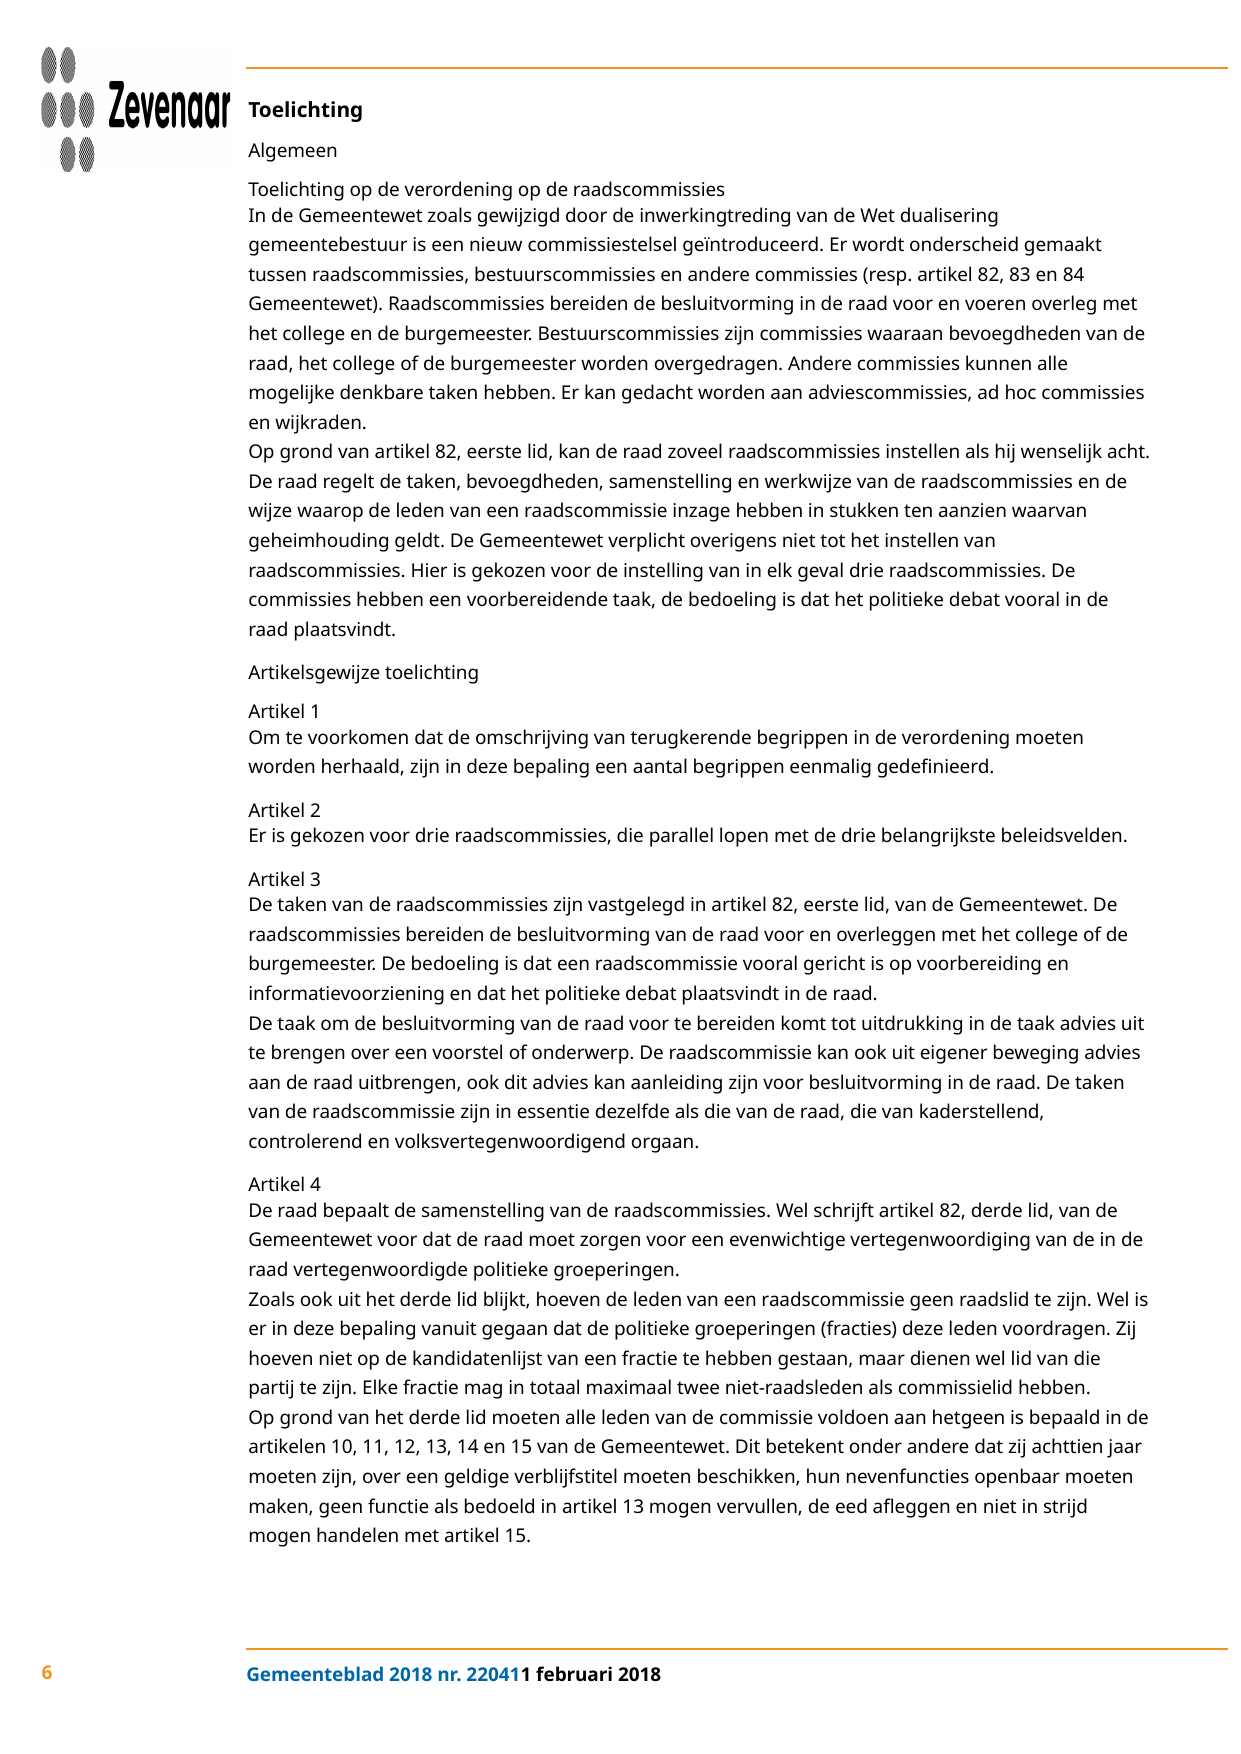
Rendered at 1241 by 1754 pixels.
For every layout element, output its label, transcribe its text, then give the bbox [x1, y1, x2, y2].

text Artikel 3 [248, 866, 1152, 891]
text Artikelsgewijze toelichting [248, 659, 1152, 685]
text De raad bepaalt de samenstelling van de raadscommissies. Wel schrijft artikel 82, derde lid, van de Gemeentewet voor dat de raad moet zorgen voor een evenwichtige vertegenwoordiging van de in de raad vertegenwoordigde politieke groeperingen. [248, 1197, 1152, 1282]
text In de Gemeentewet zoals gewijzigd door de inwerkingtreding van de Wet dualisering gemeentebestuur is een nieuw commissiestelsel geïntroduceerd. Er wordt onderscheid gemaakt tussen raadscommissies, bestuurscommissies en andere commissies (resp. artikel 82, 83 en 84 Gemeentewet). Raadscommissies bereiden de besluitvorming in de raad voor en voeren overleg met het college en de burgemeester. Bestuurscommissies zijn commissies waaraan bevoegdheden van de raad, het college of de burgemeester worden overgedragen. Andere commissies kunnen alle mogelijke denkbare taken hebben. Er kan gedacht worden aan adviescommissies, ad hoc commissies en wijkraden. [248, 202, 1152, 435]
text Artikel 2 [248, 797, 1152, 823]
text Artikel 1 [248, 698, 1152, 724]
text Artikel 4 [248, 1171, 1152, 1197]
picture [41, 47, 231, 172]
text De taak om de besluitvorming van de raad voor te bereiden komt tot uitdrukking in de taak advies uit te brengen over een voorstel of onderwerp. De raadscommissie kan ook uit eigener beweging advies aan de raad uitbrengen, ook dit advies kan aanleiding zijn voor besluitvorming in de raad. De taken van de raadscommissie zijn in essentie dezelfde als die van de raad, die van kaderstellend, controlerend en volksvertegenwoordigend orgaan. [248, 1010, 1152, 1154]
text Zoals ook uit het derde lid blijkt, hoeven de leden van een raadscommissie geen raadslid te zijn. Wel is er in deze bepaling vanuit gegaan dat de politieke groeperingen (fracties) deze leden voordragen. Zij hoeven niet op de kandidatenlijst van een fractie te hebben gestaan, maar dienen wel lid van die partij te zijn. Elke fractie mag in totaal maximaal twee niet-raadsleden als commissielid hebben. [248, 1286, 1152, 1400]
text Op grond van artikel 82, eerste lid, kan de raad zoveel raadscommissies instellen als hij wenselijk acht. De raad regelt de taken, bevoegdheden, samenstelling en werkwijze van de raadscommissies en de wijze waarop de leden van een raadscommissie inzage hebben in stukken ten aanzien waarvan geheimhouding geldt. De Gemeentewet verplicht overigens niet tot het instellen van raadscommissies. Hier is gekozen voor de instelling van in elk geval drie raadscommissies. De commissies hebben een voorbereidende taak, de bedoeling is dat het politieke debat vooral in de raad plaatsvindt. [248, 438, 1152, 642]
text Op grond van het derde lid moeten alle leden van de commissie voldoen aan hetgeen is bepaald in de artikelen 10, 11, 12, 13, 14 en 15 van de Gemeentewet. Dit betekent onder andere dat zij achttien jaar moeten zijn, over een geldige verblijfstitel moeten beschikken, hun nevenfuncties openbaar moeten maken, geen functie als bedoeld in artikel 13 mogen vervullen, de eed afleggen en niet in strijd mogen handelen met artikel 15. [248, 1404, 1152, 1548]
text Algemeen [248, 137, 1152, 163]
text Toelichting op de verordening op de raadscommissies [248, 176, 1152, 202]
text Toelichting [248, 95, 1152, 123]
text Er is gekozen voor drie raadscommissies, die parallel lopen met de drie belangrijkste beleidsvelden. [248, 823, 1152, 848]
text Om te voorkomen dat de omschrijving van terugkerende begrippen in de verordening moeten worden herhaald, zijn in deze bepaling een aantal begrippen eenmalig gedefinieerd. [248, 724, 1152, 779]
text De taken van de raadscommissies zijn vastgelegd in artikel 82, eerste lid, van de Gemeentewet. De raadscommissies bereiden de besluitvorming van de raad voor en overleggen met het college of de burgemeester. De bedoeling is dat een raadscommissie vooral gericht is op voorbereiding en informatievoorziening en dat het politieke debat plaatsvindt in de raad. [248, 891, 1152, 1006]
